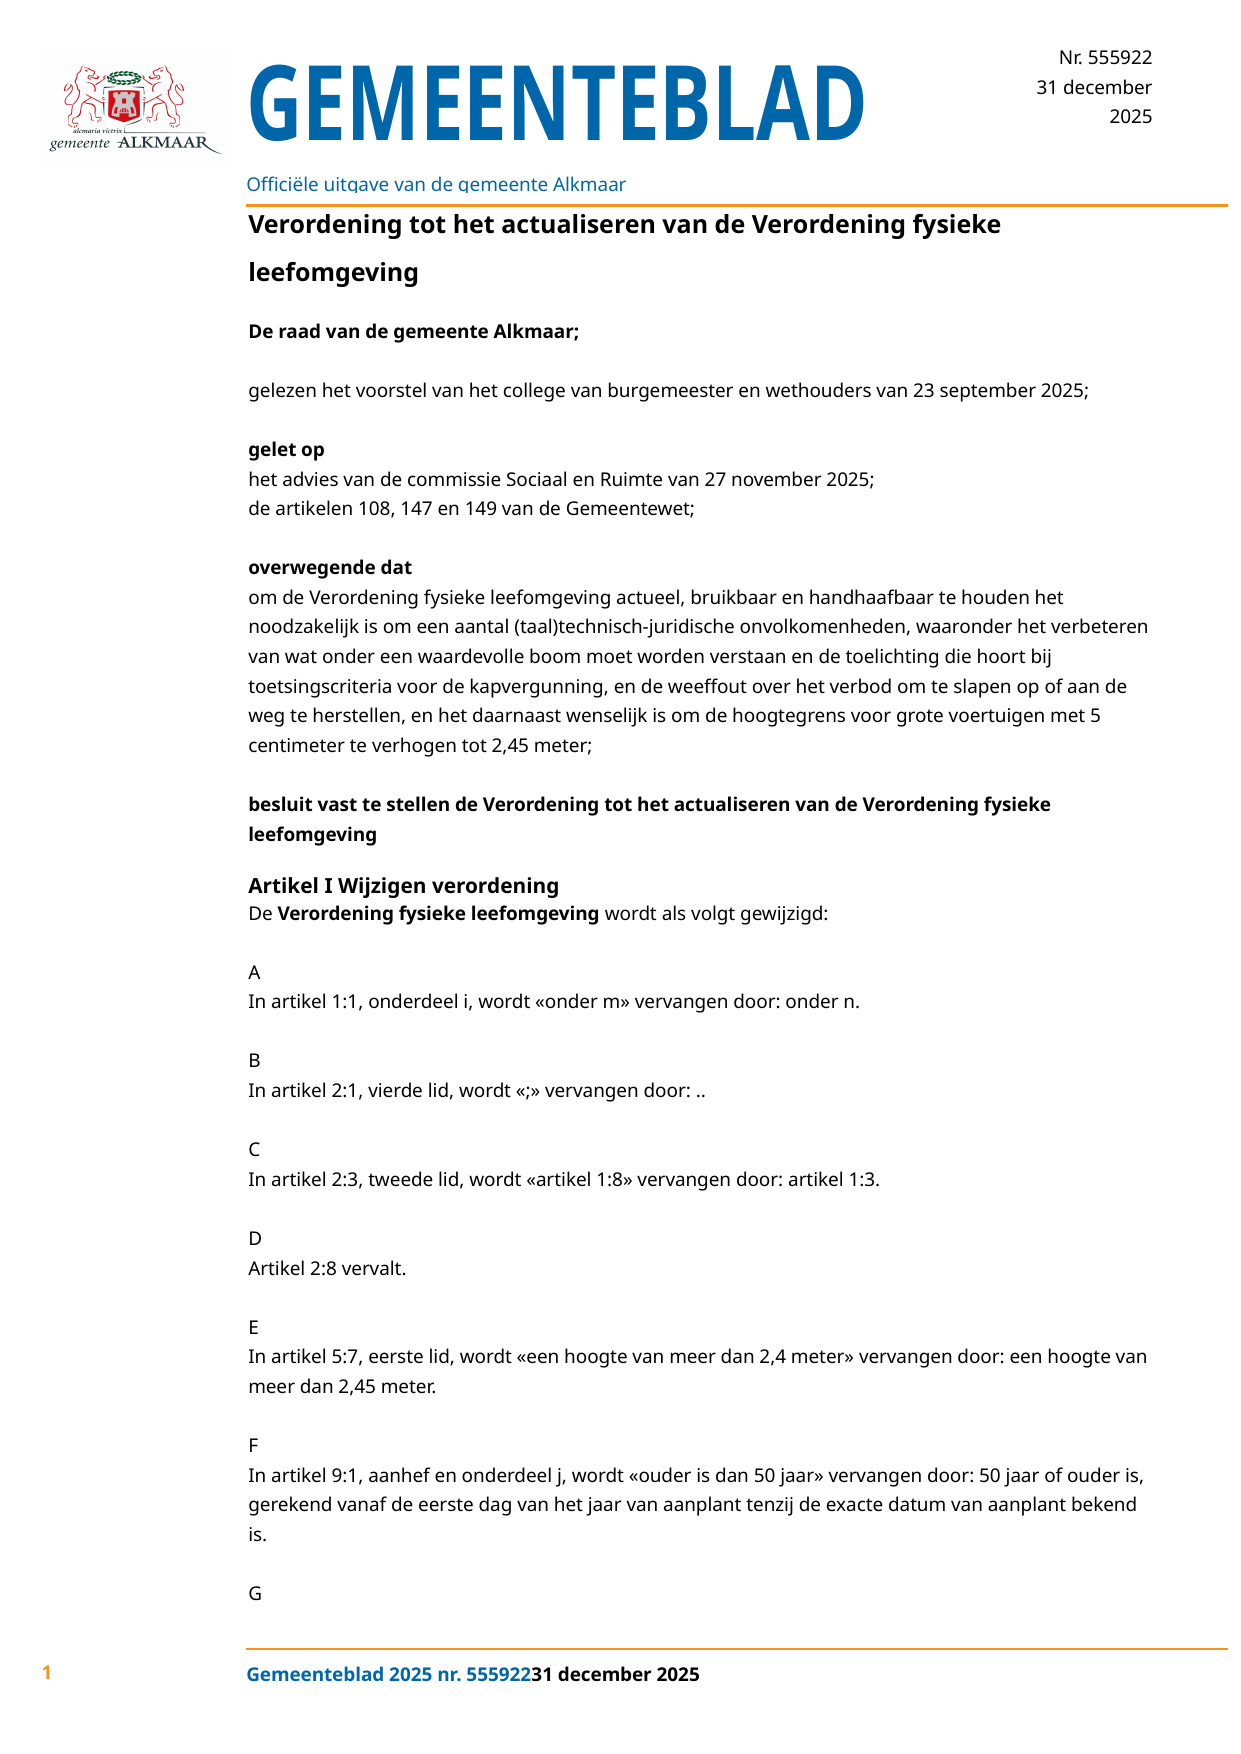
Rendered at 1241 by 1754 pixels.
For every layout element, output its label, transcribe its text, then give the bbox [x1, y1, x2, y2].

text gerekend vanaf de eerste dag van het jaar van aanplant tenzij de exacte datum van aanplant bekend is. [248, 1491, 1152, 1547]
text C [248, 1136, 1152, 1162]
text In artikel 2:3, tweede lid, wordt «artikel 1:8» vervangen door: artikel 1:3. [248, 1166, 1152, 1192]
text In artikel 1:1, onderdeel i, wordt «onder m» vervangen door: onder n. [248, 988, 1152, 1014]
text E [248, 1314, 1152, 1339]
text D [248, 1225, 1152, 1251]
text In artikel 5:7, eerste lid, wordt «een hoogte van meer dan 2,4 meter» vervangen door: een hoogte van meer dan 2,45 meter. [248, 1343, 1152, 1399]
text F [248, 1432, 1152, 1458]
text het advies van de commissie Sociaal en Ruimte van 27 november 2025; [248, 466, 1152, 492]
text Verordening tot het actualiseren van de Verordening fysieke leefomgeving [248, 207, 1152, 288]
text gelet op [248, 436, 1152, 462]
text de artikelen 108, 147 en 149 van de Gemeentewet; [248, 495, 1152, 521]
text G [248, 1580, 1152, 1606]
text besluit vast te stellen de Verordening tot het actualiseren van de Verordening fysieke leefomgeving [248, 791, 1152, 847]
text gelezen het voorstel van het college van burgemeester en wethouders van 23 september 2025; [248, 377, 1152, 403]
text A [248, 959, 1152, 984]
text B [248, 1048, 1152, 1073]
text overwegende dat [248, 554, 1152, 580]
picture [41, 47, 231, 172]
text Artikel 2:8 vervalt. [248, 1255, 1152, 1280]
text De raad van de gemeente Alkmaar; [248, 318, 1152, 344]
text De Verordening fysieke leefomgeving wordt als volgt gewijzigd: [248, 900, 1152, 925]
text Artikel I Wijzigen verordening [248, 871, 1152, 900]
text In artikel 9:1, aanhef en onderdeel j, wordt «ouder is dan 50 jaar» vervangen door: 50 jaar of ouder is, [248, 1462, 1152, 1487]
text In artikel 2:1, vierde lid, wordt «;» vervangen door: .. [248, 1077, 1152, 1103]
text om de Verordening fysieke leefomgeving actueel, bruikbaar en handhaafbaar te houden het noodzakelijk is om een aantal (taal)technisch-juridische onvolkomenheden, waaronder het verbeteren van wat onder een waardevolle boom moet worden verstaan en de toelichting die hoort bij toetsingscriteria voor de kapvergunning, en de weeffout over het verbod om te slapen op of aan de weg te herstellen, en het daarnaast wenselijk is om de hoogtegrens voor grote voertuigen met 5 centimeter te verhogen tot 2,45 meter; [248, 584, 1152, 758]
